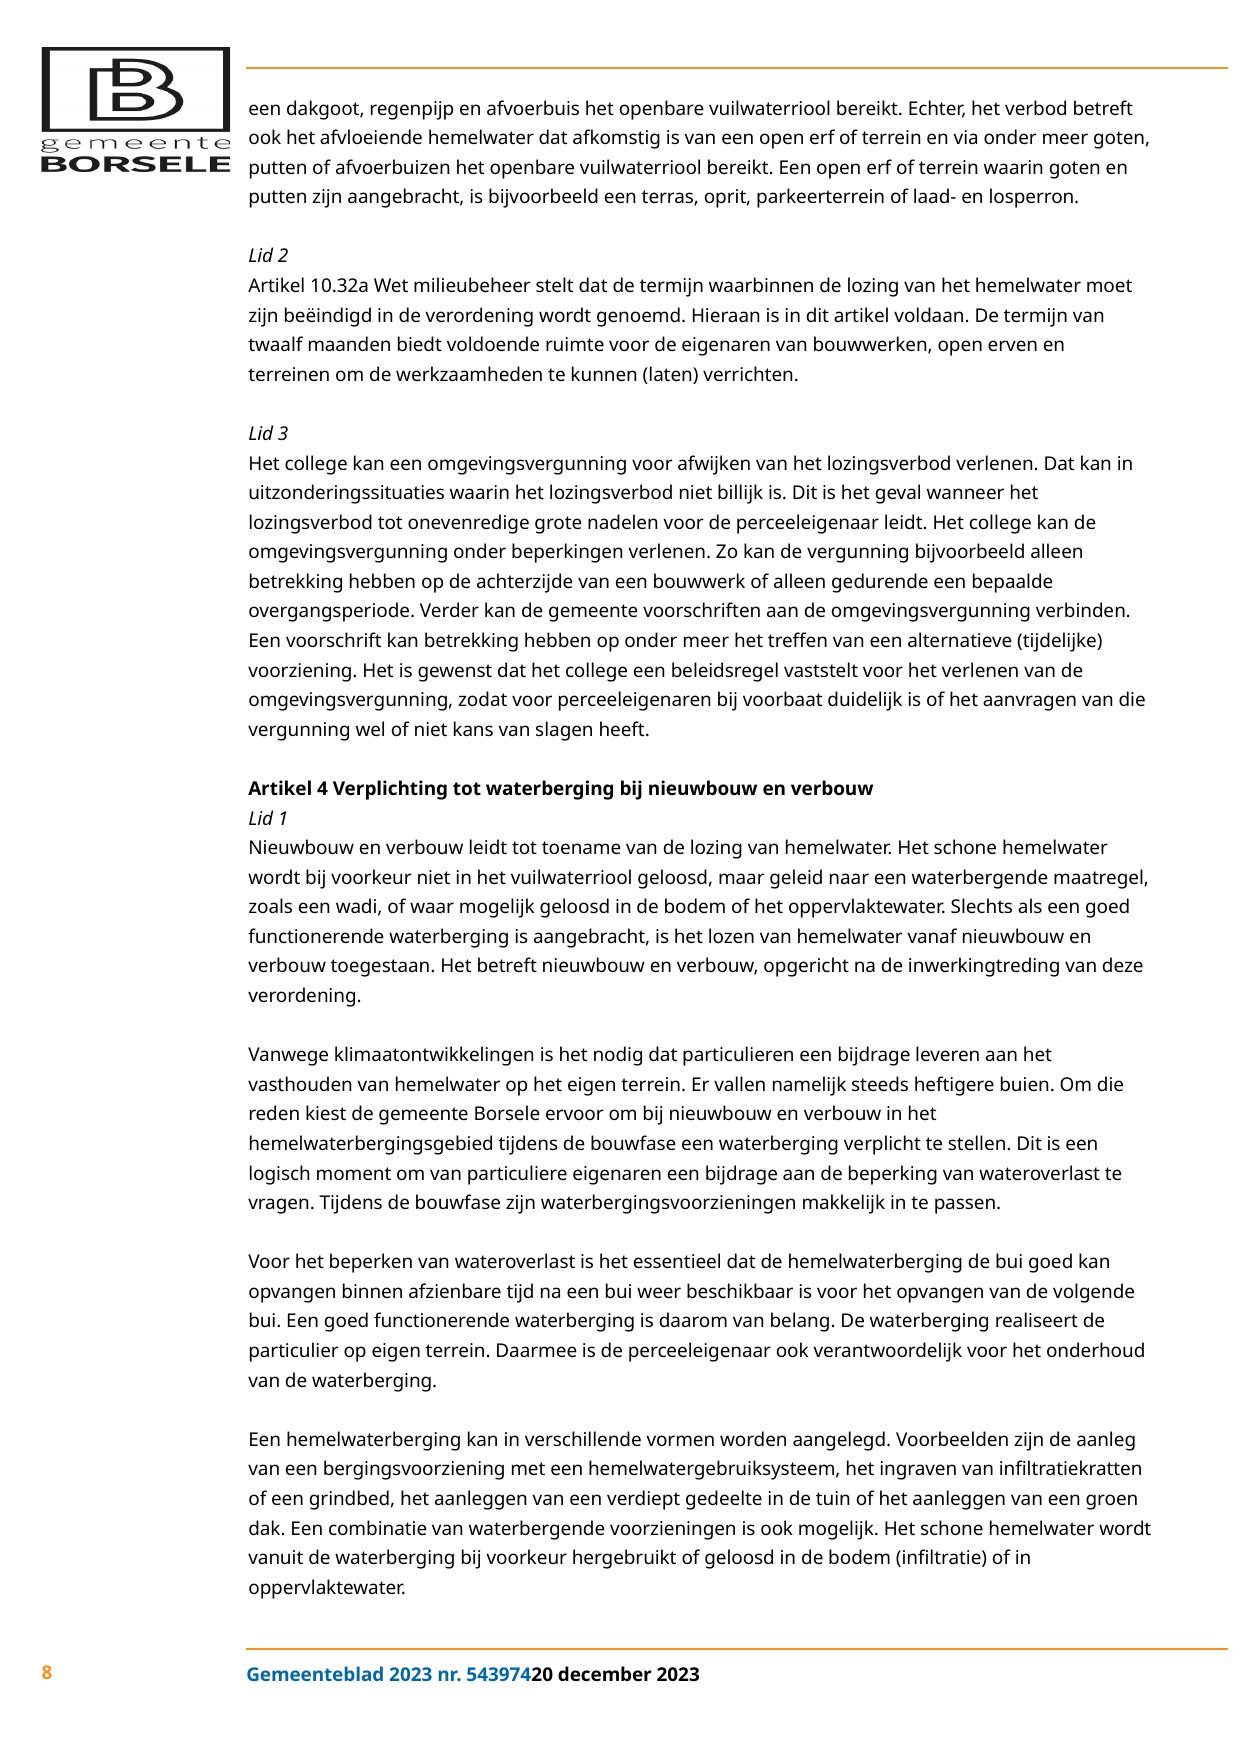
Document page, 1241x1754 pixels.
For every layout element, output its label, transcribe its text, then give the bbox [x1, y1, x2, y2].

text Artikel 10.32a Wet milieubeheer stelt dat de termijn waarbinnen de lozing van het hemelwater moet zijn beëindigd in de verordening wordt genoemd. Hieraan is in dit artikel voldaan. De termijn van twaalf maanden biedt voldoende ruimte voor de eigenaren van bouwwerken, open erven en terreinen om de werkzaamheden te kunnen (laten) verrichten. [248, 272, 1152, 387]
text Een hemelwaterberging kan in verschillende vormen worden aangelegd. Voorbeelden zijn de aanleg van een bergingsvoorziening met een hemelwatergebruiksysteem, het ingraven van infiltratiekratten of een grindbed, het aanleggen van een verdiept gedeelte in de tuin of het aanleggen van een groen dak. Een combinatie van waterbergende voorzieningen is ook mogelijk. Het schone hemelwater wordt vanuit de waterberging bij voorkeur hergebruikt of geloosd in de bodem (infiltratie) of in oppervlaktewater. [248, 1426, 1152, 1600]
text Voor het beperken van wateroverlast is het essentieel dat de hemelwaterberging de bui goed kan opvangen binnen afzienbare tijd na een bui weer beschikbaar is voor het opvangen van de volgende bui. Een goed functionerende waterberging is daarom van belang. De waterberging realiseert de particulier op eigen terrein. Daarmee is de perceeleigenaar ook verantwoordelijk voor het onderhoud van de waterberging. [248, 1248, 1152, 1393]
text Vanwege klimaatontwikkelingen is het nodig dat particulieren een bijdrage leveren aan het vasthouden van hemelwater op het eigen terrein. Er vallen namelijk steeds heftigere buien. Om die reden kiest de gemeente Borsele ervoor om bij nieuwbouw en verbouw in het hemelwaterbergingsgebied tijdens de bouwfase een waterberging verplicht te stellen. Dit is een logisch moment om van particuliere eigenaren een bijdrage aan de beperking van wateroverlast te vragen. Tijdens de bouwfase zijn waterbergingsvoorzieningen makkelijk in te passen. [248, 1041, 1152, 1215]
text een dakgoot, regenpijp en afvoerbuis het openbare vuilwaterriool bereikt. Echter, het verbod betreft ook het afvloeiende hemelwater dat afkomstig is van een open erf of terrein en via onder meer goten, putten of afvoerbuizen het openbare vuilwaterriool bereikt. Een open erf of terrein waarin goten en putten zijn aangebracht, is bijvoorbeeld een terras, oprit, parkeerterrein of laad- en losperron. [248, 95, 1152, 209]
text Artikel 4 Verplichting tot waterberging bij nieuwbouw en verbouw [248, 775, 1152, 801]
text Lid 1 [248, 805, 1152, 831]
text Het college kan een omgevingsvergunning voor afwijken van het lozingsverbod verlenen. Dat kan in uitzonderingssituaties waarin het lozingsverbod niet billijk is. Dit is het geval wanneer het lozingsverbod tot onevenredige grote nadelen voor de perceeleigenaar leidt. Het college kan de omgevingsvergunning onder beperkingen verlenen. Zo kan de vergunning bijvoorbeeld alleen betrekking hebben op de achterzijde van een bouwwerk of alleen gedurende een bepaalde overgangsperiode. Verder kan de gemeente voorschriften aan de omgevingsvergunning verbinden. Een voorschrift kan betrekking hebben op onder meer het treffen van een alternatieve (tijdelijke) voorziening. Het is gewenst dat het college een beleidsregel vaststelt voor het verlenen van de omgevingsvergunning, zodat voor perceeleigenaren bij voorbaat duidelijk is of het aanvragen van die vergunning wel of niet kans van slagen heeft. [248, 450, 1152, 742]
text Lid 3 [248, 420, 1152, 446]
text Nieuwbouw en verbouw leidt tot toename van de lozing van hemelwater. Het schone hemelwater wordt bij voorkeur niet in het vuilwaterriool geloosd, maar geleid naar een waterbergende maatregel, zoals een wadi, of waar mogelijk geloosd in de bodem of het oppervlaktewater. Slechts als een goed functionerende waterberging is aangebracht, is het lozen van hemelwater vanaf nieuwbouw en verbouw toegestaan. Het betreft nieuwbouw en verbouw, opgericht na de inwerkingtreding van deze verordening. [248, 834, 1152, 1008]
text Lid 2 [248, 243, 1152, 268]
picture [41, 47, 231, 172]
